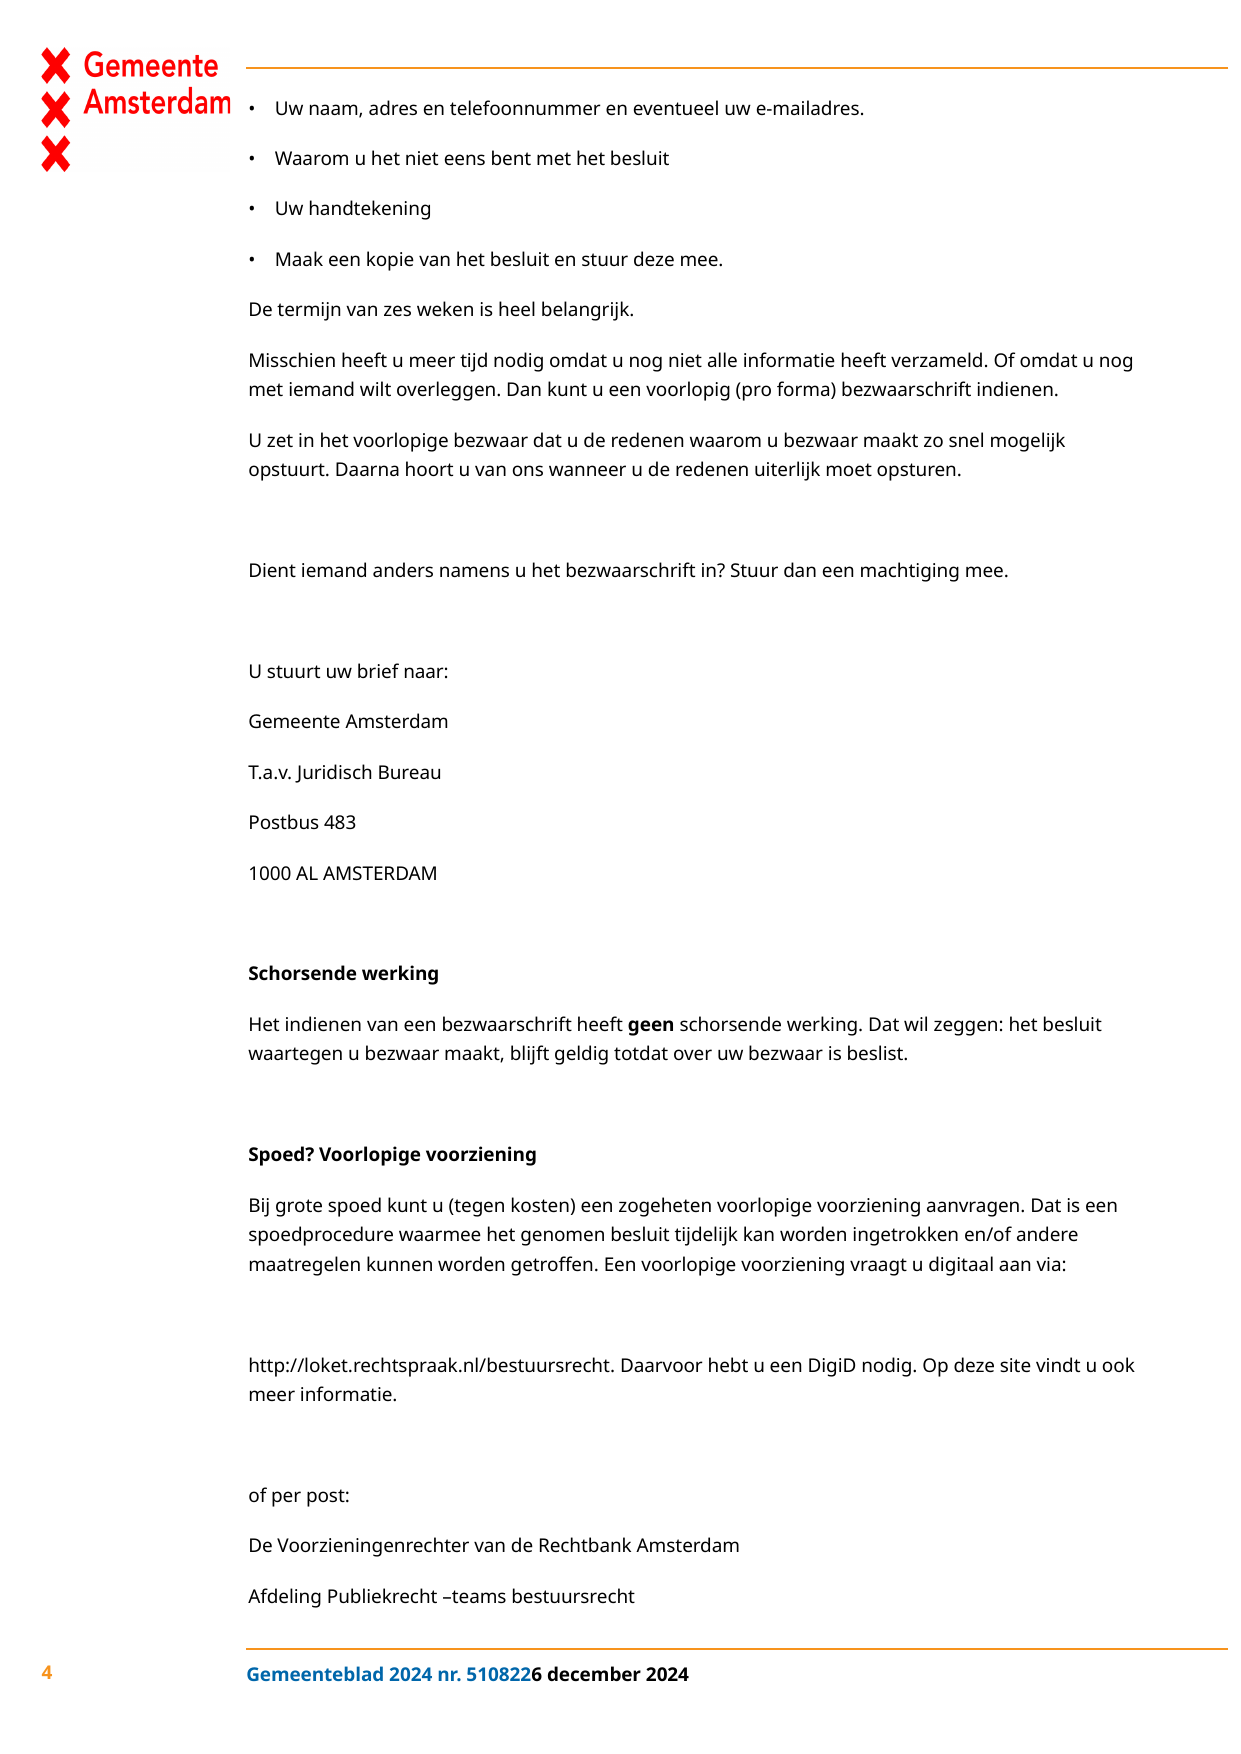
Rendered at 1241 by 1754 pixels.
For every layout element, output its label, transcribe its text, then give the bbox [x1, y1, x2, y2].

text Afdeling Publiekrecht –teams bestuursrecht [248, 1583, 1152, 1609]
text Schorsende werking [248, 961, 1152, 986]
text Postbus 483 [248, 809, 1152, 835]
text 1000 AL AMSTERDAM [248, 860, 1152, 886]
text De termijn van zes weken is heel belangrijk. [248, 296, 1152, 322]
text Dient iemand anders namens u het bezwaarschrift in? Stuur dan een machtiging mee. [248, 557, 1152, 583]
text Het indienen van een bezwaarschrift heeft geen schorsende werking. Dat wil zeggen: het besluit waartegen u bezwaar maakt, blijft geldig totdat over uw bezwaar is beslist. [248, 1011, 1152, 1066]
text Misschien heeft u meer tijd nodig omdat u nog niet alle informatie heeft verzameld. Of omdat u nog met iemand wilt overleggen. Dan kunt u een voorlopig (pro forma) bezwaarschrift indienen. [248, 347, 1152, 402]
text • Uw handtekening [248, 196, 1152, 221]
text U stuurt uw brief naar: [248, 658, 1152, 684]
text De Voorzieningenrechter van de Rechtbank Amsterdam [248, 1533, 1152, 1558]
text Bij grote spoed kunt u (tegen kosten) een zogeheten voorlopige voorziening aanvragen. Dat is een spoedprocedure waarmee het genomen besluit tijdelijk kan worden ingetrokken en/of andere maatregelen kunnen worden getroffen. Een voorlopige voorziening vraagt u digitaal aan via: [248, 1192, 1152, 1277]
text Gemeente Amsterdam [248, 708, 1152, 734]
text • Maak een kopie van het besluit en stuur deze mee. [248, 246, 1152, 272]
text http://loket.rechtspraak.nl/bestuursrecht. Daarvoor hebt u een DigiD nodig. Op deze site vindt u ook meer informatie. [248, 1352, 1152, 1407]
text U zet in het voorlopige bezwaar dat u de redenen waarom u bezwaar maakt zo snel mogelijk opstuurt. Daarna hoort u van ons wanneer u de redenen uiterlijk moet opsturen. [248, 427, 1152, 482]
picture [41, 47, 231, 172]
text T.a.v. Juridisch Bureau [248, 759, 1152, 785]
text • Waarom u het niet eens bent met het besluit [248, 145, 1152, 171]
text • Uw naam, adres en telefoonnummer en eventueel uw e-mailadres. [248, 95, 1152, 121]
text of per post: [248, 1482, 1152, 1508]
text Spoed? Voorlopige voorziening [248, 1141, 1152, 1167]
